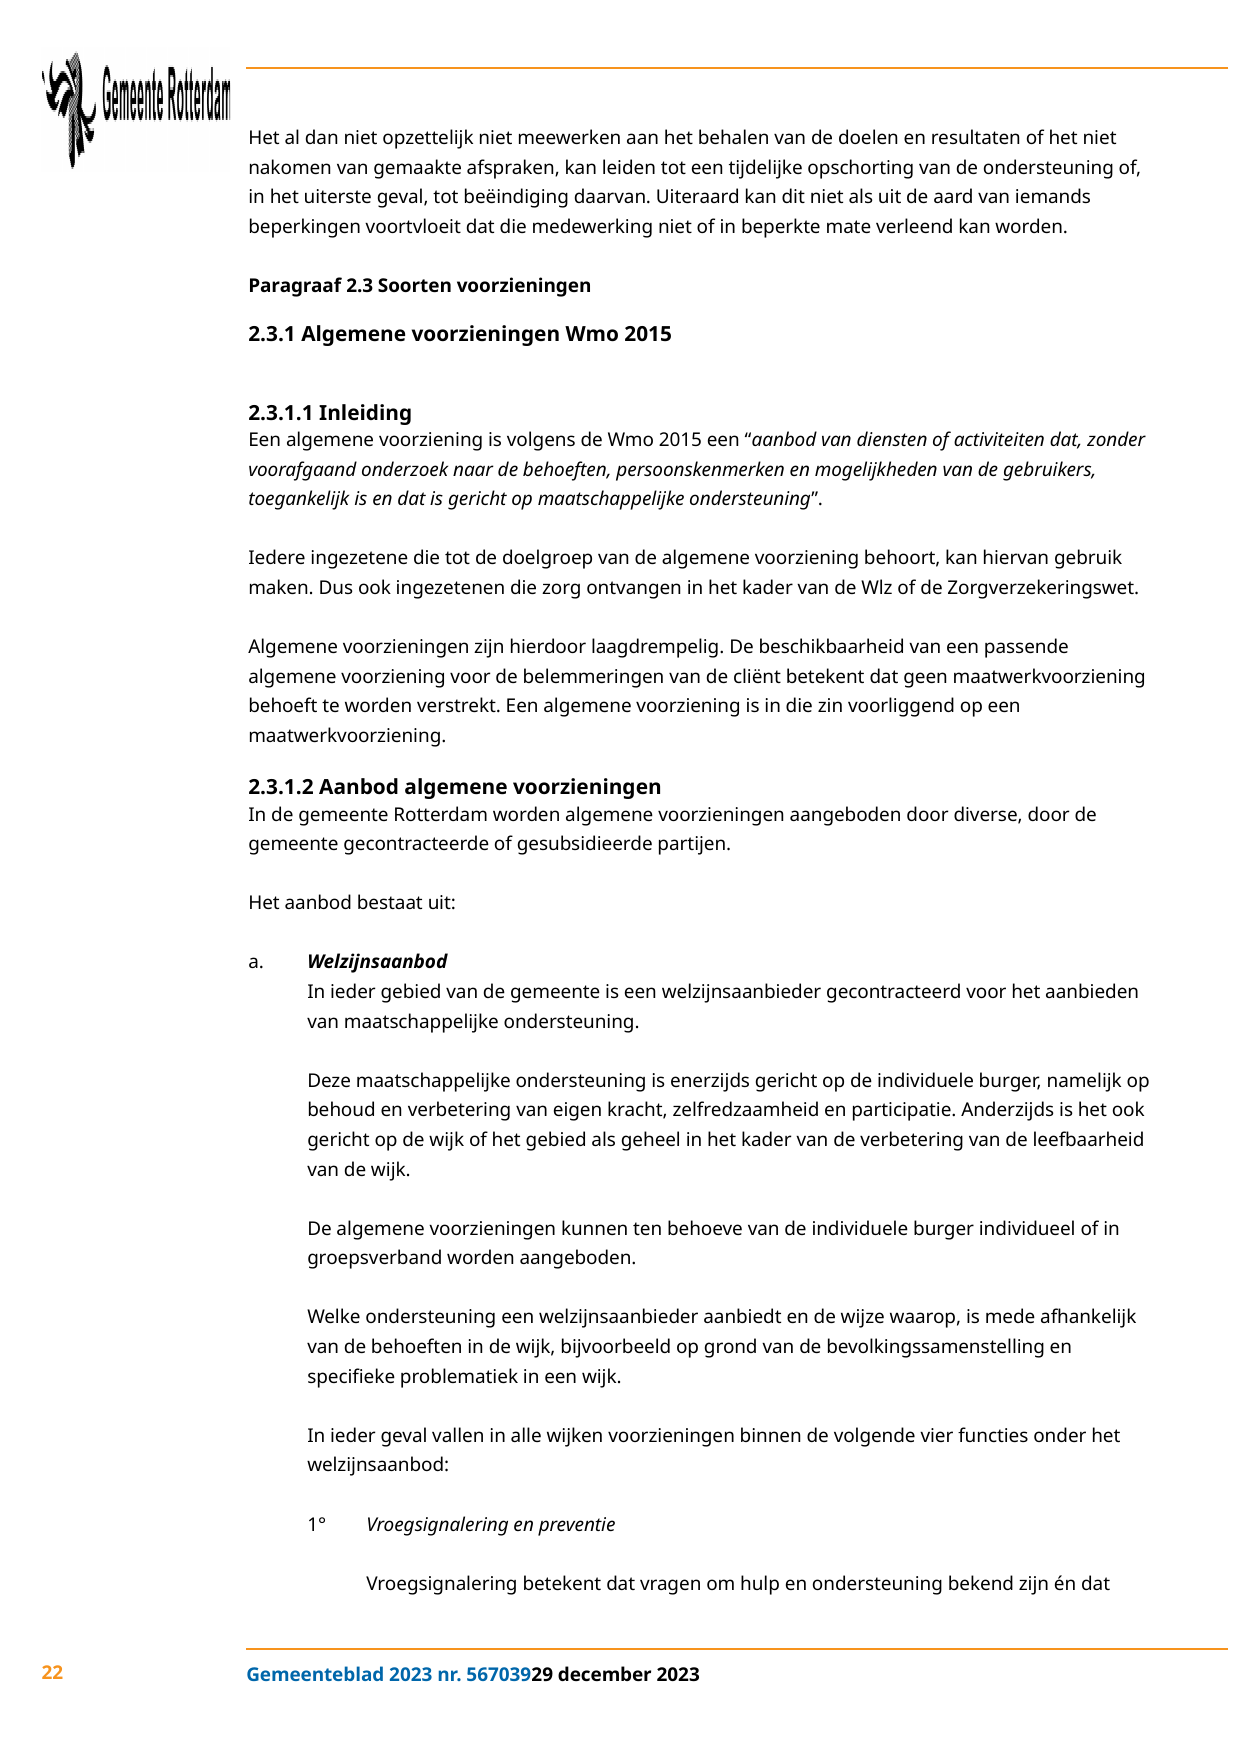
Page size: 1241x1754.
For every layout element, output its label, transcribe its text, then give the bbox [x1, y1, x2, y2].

text Een algemene voorziening is volgens de Wmo 2015 een “aanbod van diensten of activiteiten dat, zonder voorafgaand onderzoek naar de behoeften, persoonskenmerken en mogelijkheden van de gebruikers, toegankelijk is en dat is gericht op maatschappelijke ondersteuning”. [248, 426, 1152, 511]
text Het al dan niet opzettelijk niet meewerken aan het behalen van de doelen en resultaten of het niet nakomen van gemaakte afspraken, kan leiden tot een tijdelijke opschorting van de ondersteuning of, in het uiterste geval, tot beëindiging daarvan. Uiteraard kan dit niet als uit de aard van iemands beperkingen voortvloeit dat die medewerking niet of in beperkte mate verleend kan worden. [248, 124, 1152, 239]
list De algemene voorzieningen kunnen ten behoeve van de individuele burger individueel of in groepsverband worden aangeboden. [248, 1215, 1152, 1270]
text 2.3.1 Algemene voorzieningen Wmo 2015 [248, 319, 1152, 347]
list In ieder geval vallen in alle wijken voorzieningen binnen de volgende vier functies onder het welzijnsaanbod: [248, 1422, 1152, 1477]
list In ieder gebied van de gemeente is een welzijnsaanbieder gecontracteerd voor het aanbieden van maatschappelijke ondersteuning. [248, 978, 1152, 1034]
list Deze maatschappelijke ondersteuning is enerzijds gericht op de individuele burger, namelijk op behoud en verbetering van eigen kracht, zelfredzaamheid en participatie. Anderzijds is het ook gericht op de wijk of het gebied als geheel in het kader van de verbetering van de leefbaarheid van de wijk. [248, 1067, 1152, 1182]
list Vroegsignalering betekent dat vragen om hulp en ondersteuning bekend zijn én dat [307, 1570, 1152, 1596]
list Vroegsignalering en preventie [307, 1511, 1152, 1537]
text Paragraaf 2.3 Soorten voorzieningen [248, 272, 1152, 298]
text 2.3.1.2 Aanbod algemene voorzieningen [248, 772, 1152, 801]
text In de gemeente Rotterdam worden algemene voorzieningen aangeboden door diverse, door de gemeente gecontracteerde of gesubsidieerde partijen. [248, 801, 1152, 856]
list Welke ondersteuning een welzijnsaanbieder aanbiedt en de wijze waarop, is mede afhankelijk van de behoeften in de wijk, bijvoorbeeld op grond van de bevolkingssamenstelling en specifieke problematiek in een wijk. [248, 1304, 1152, 1389]
picture [41, 47, 231, 172]
text Iedere ingezetene die tot de doelgroep van de algemene voorziening behoort, kan hiervan gebruik maken. Dus ook ingezetenen die zorg ontvangen in het kader van de Wlz of de Zorgverzekeringswet. [248, 544, 1152, 600]
list Welzijnsaanbod [248, 949, 1152, 974]
text Het aanbod bestaat uit: [248, 889, 1152, 915]
text 2.3.1.1 Inleiding [248, 398, 1152, 426]
text Algemene voorzieningen zijn hierdoor laagdrempelig. De beschikbaarheid van een passende algemene voorziening voor de belemmeringen van de cliënt betekent dat geen maatwerkvoorziening behoeft te worden verstrekt. Een algemene voorziening is in die zin voorliggend op een maatwerkvoorziening. [248, 633, 1152, 748]
